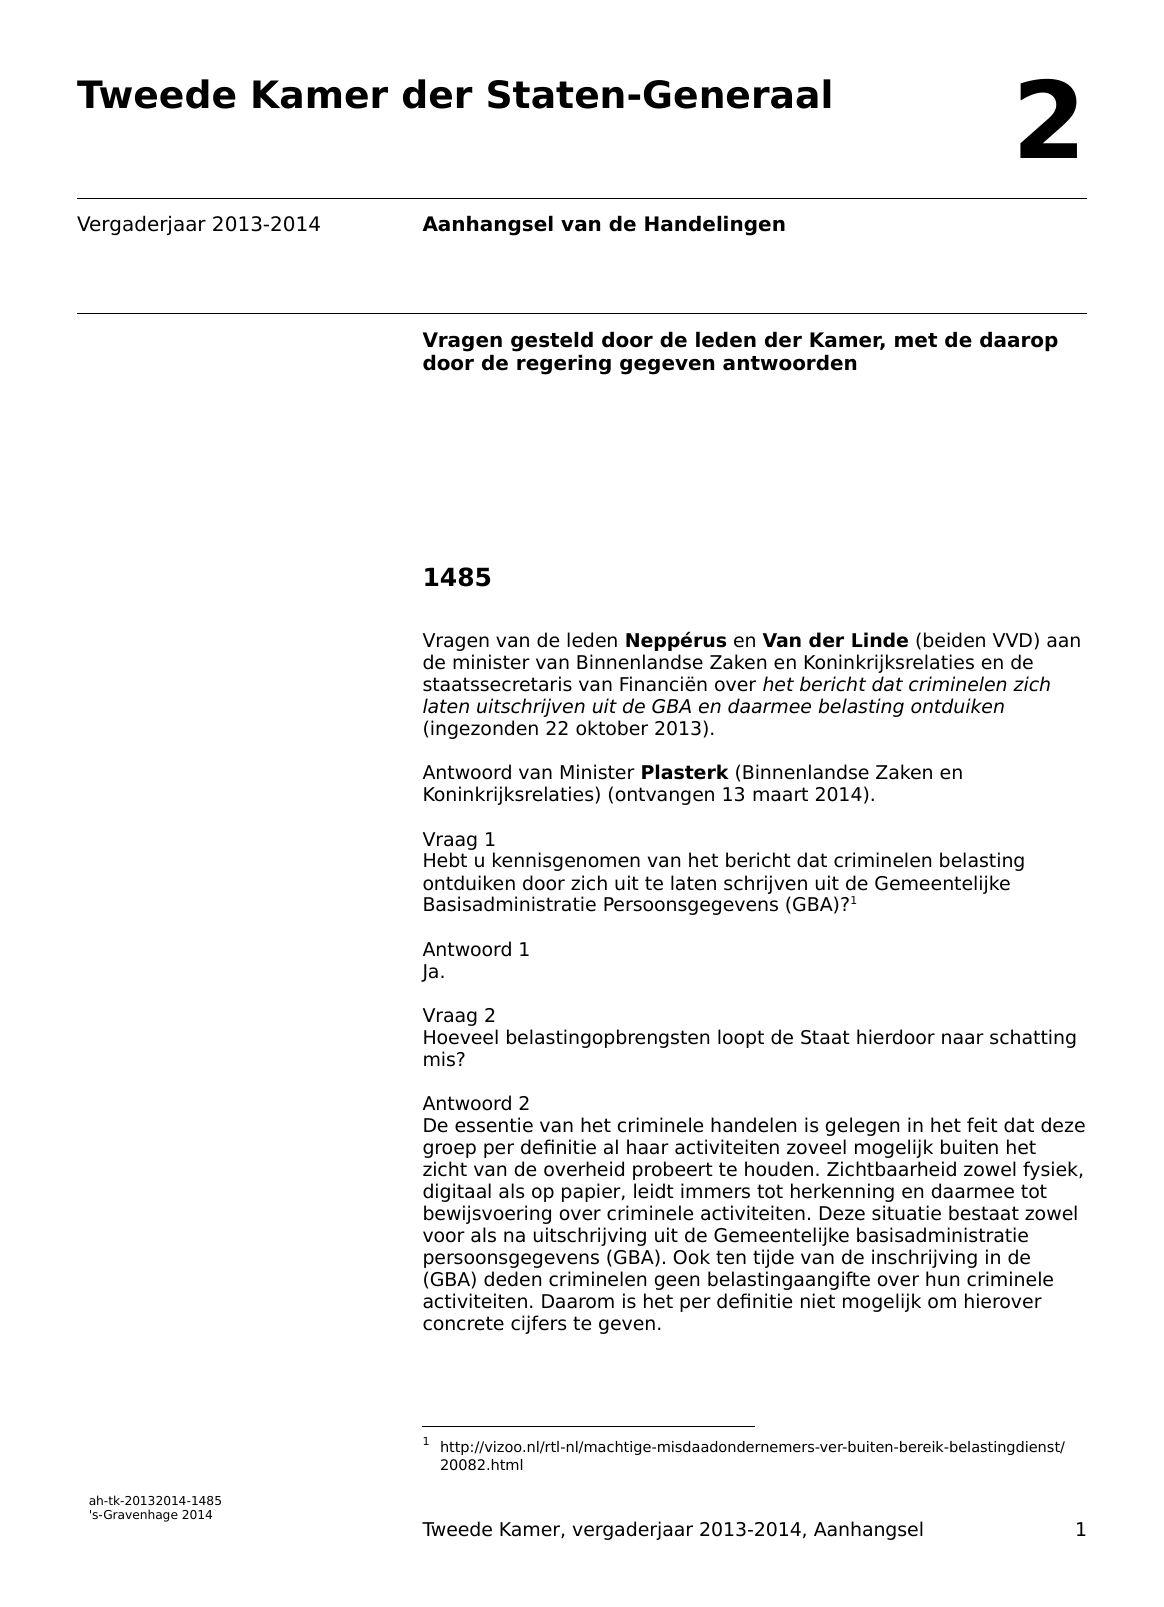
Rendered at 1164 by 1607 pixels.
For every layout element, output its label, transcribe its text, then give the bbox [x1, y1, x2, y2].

table_header Tweede Kamer der Staten-Generaal [77, 59, 886, 198]
text Antwoord 1 [422, 938, 1087, 961]
table_header 2 [886, 59, 1087, 198]
table_cell Aanhangsel van de Handelingen [422, 199, 1087, 313]
table_cell [77, 314, 422, 375]
text Antwoord van Minister Plasterk (Binnenlandse Zaken en Koninkrijksrelaties) (ontvangen 13 maart 2014). [422, 762, 1087, 806]
text Vragen van de leden Neppérus en Van der Linde (beiden VVD) aan de minister van Binnenlandse Zaken en Koninkrijksrelaties en de staatssecretaris van Financiën over het bericht dat criminelen zich laten uitschrijven uit de GBA en daarmee belasting ontduiken (ingezonden 22 oktober 2013). [422, 630, 1087, 740]
table_cell Vergaderjaar 2013-2014 [77, 199, 422, 313]
text De essentie van het criminele handelen is gelegen in het feit dat deze groep per definitie al haar activiteiten zoveel mogelijk buiten het zicht van de overheid probeert te houden. Zichtbaarheid zowel fysiek, digitaal als op papier, leidt immers tot herkenning en daarmee tot bewijsvoering over criminele activiteiten. Deze situatie bestaat zowel voor als na uitschrijving uit de Gemeentelijke basisadministratie persoonsgegevens (GBA). Ook ten tijde van de inschrijving in de (GBA) deden criminelen geen belastingaangifte over hun criminele activiteiten. Daarom is het per definitie niet mogelijk om hierover concrete cijfers te geven. [422, 1115, 1087, 1334]
text Vraag 1 [422, 828, 1087, 850]
text Hoeveel belastingopbrengsten loopt de Staat hierdoor naar schatting mis? [422, 1027, 1087, 1071]
text Hebt u kennisgenomen van het bericht dat criminelen belasting ontduiken door zich uit te laten schrijven uit de Gemeentelijke Basisadministratie Persoonsgegevens (GBA)? [422, 850, 1087, 916]
table_cell Vragen gesteld door de leden der Kamer, met de daarop door de regering gegeven antwoorden [422, 314, 1087, 375]
text 1485 [422, 563, 1087, 592]
text Ja. [422, 961, 1087, 982]
text Vraag 2 [422, 1005, 1087, 1027]
text 's-Gravenhage 2014 [88, 1508, 323, 1522]
text ah-tk-20132014-1485 [88, 1494, 323, 1508]
text Antwoord 2 [422, 1093, 1087, 1115]
text http://vizoo.nl/rtl-nl/machtige-misdaadondernemers-ver-buiten-bereik-belastingdienst/20082.html [422, 1435, 1087, 1474]
